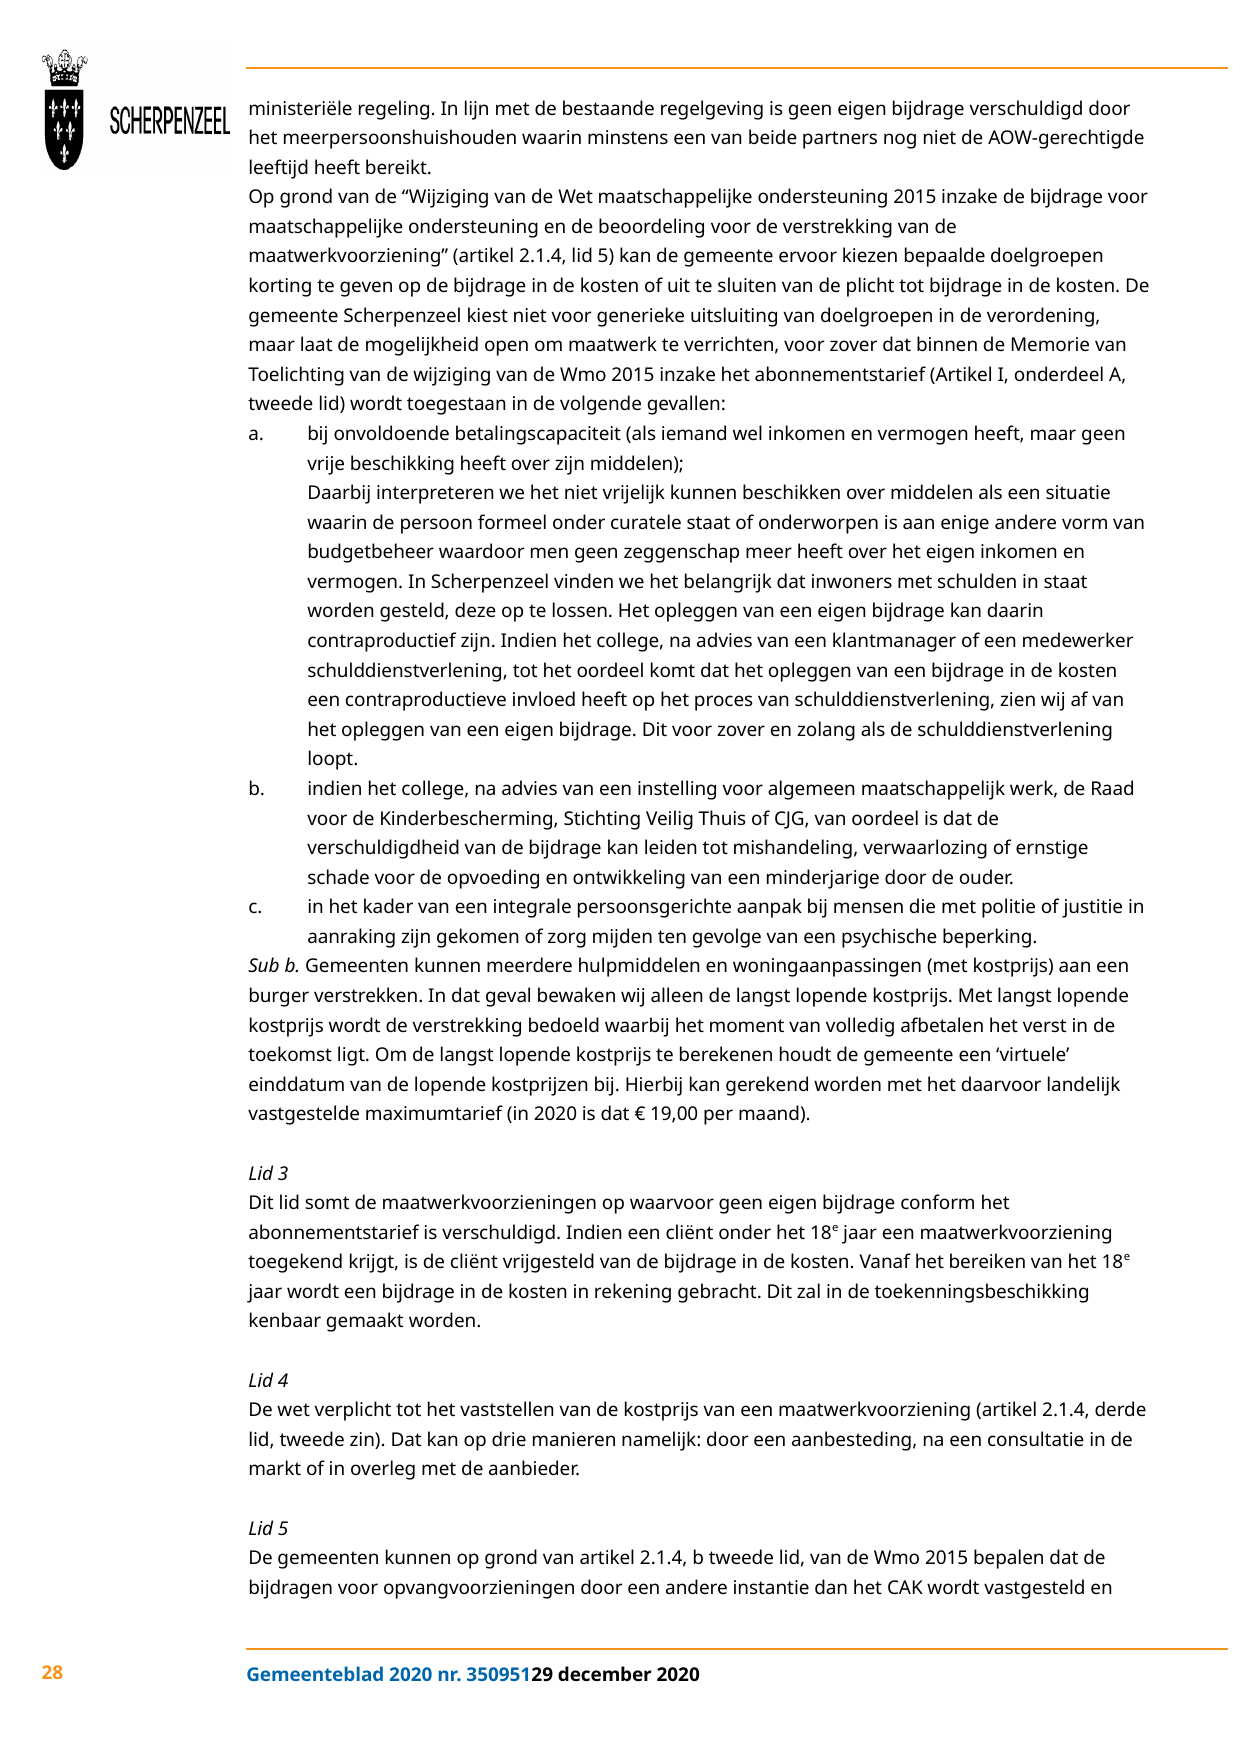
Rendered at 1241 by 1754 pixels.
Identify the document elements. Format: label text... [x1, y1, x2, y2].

text Lid 3 [248, 1160, 1152, 1186]
text De gemeenten kunnen op grond van artikel 2.1.4, b tweede lid, van de Wmo 2015 bepalen dat de bijdragen voor opvangvoorzieningen door een andere instantie dan het CAK wordt vastgesteld en [248, 1544, 1152, 1600]
list Daarbij interpreteren we het niet vrijelijk kunnen beschikken over middelen als een situatie waarin de persoon formeel onder curatele staat of onderworpen is aan enige andere vorm van budgetbeheer waardoor men geen zeggenschap meer heeft over het eigen inkomen en vermogen. In Scherpenzeel vinden we het belangrijk dat inwoners met schulden in staat worden gesteld, deze op te lossen. Het opleggen van een eigen bijdrage kan daarin contraproductief zijn. Indien het college, na advies van een klantmanager of een medewerker schulddienstverlening, tot het oordeel komt dat het opleggen van een bijdrage in de kosten een contraproductieve invloed heeft op het proces van schulddienstverlening, zien wij af van het opleggen van een eigen bijdrage. Dit voor zover en zolang als de schulddienstverlening loopt. [248, 479, 1152, 771]
text Sub b. Gemeenten kunnen meerdere hulpmiddelen en woningaanpassingen (met kostprijs) aan een burger verstrekken. In dat geval bewaken wij alleen de langst lopende kostprijs. Met langst lopende kostprijs wordt de verstrekking bedoeld waarbij het moment van volledig afbetalen het verst in de toekomst ligt. Om de langst lopende kostprijs te berekenen houdt de gemeente een ‘virtuele’ einddatum van de lopende kostprijzen bij. Hierbij kan gerekend worden met het daarvoor landelijk vastgestelde maximumtarief (in 2020 is dat € 19,00 per maand). [248, 953, 1152, 1126]
list bij onvoldoende betalingscapaciteit (als iemand wel inkomen en vermogen heeft, maar geen vrije beschikking heeft over zijn middelen); [248, 420, 1152, 476]
text ministeriële regeling. In lijn met de bestaande regelgeving is geen eigen bijdrage verschuldigd door het meerpersoonshuishouden waarin minstens een van beide partners nog niet de AOW-gerechtigde leeftijd heeft bereikt. [248, 95, 1152, 180]
list in het kader van een integrale persoonsgerichte aanpak bij mensen die met politie of justitie in aanraking zijn gekomen of zorg mijden ten gevolge van een psychische beperking. [248, 893, 1152, 949]
text Lid 4 [248, 1367, 1152, 1393]
text Dit lid somt de maatwerkvoorzieningen op waarvoor geen eigen bijdrage conform het abonnementstarief is verschuldigd. Indien een cliënt onder het 18e jaar een maatwerkvoorziening toegekend krijgt, is de cliënt vrijgesteld van de bijdrage in de kosten. Vanaf het bereiken van het 18e jaar wordt een bijdrage in de kosten in rekening gebracht. Dit zal in de toekenningsbeschikking kenbaar gemaakt worden. [248, 1189, 1152, 1333]
list indien het college, na advies van een instelling voor algemeen maatschappelijk werk, de Raad voor de Kinderbescherming, Stichting Veilig Thuis of CJG, van oordeel is dat de verschuldigdheid van de bijdrage kan leiden tot mishandeling, verwaarlozing of ernstige schade voor de opvoeding en ontwikkeling van een minderjarige door de ouder. [248, 775, 1152, 890]
text Op grond van de “Wijziging van de Wet maatschappelijke ondersteuning 2015 inzake de bijdrage voor maatschappelijke ondersteuning en de beoordeling voor de verstrekking van de maatwerkvoorziening” (artikel 2.1.4, lid 5) kan de gemeente ervoor kiezen bepaalde doelgroepen korting te geven op de bijdrage in de kosten of uit te sluiten van de plicht tot bijdrage in de kosten. De gemeente Scherpenzeel kiest niet voor generieke uitsluiting van doelgroepen in de verordening, maar laat de mogelijkheid open om maatwerk te verrichten, voor zover dat binnen de Memorie van Toelichting van de wijziging van de Wmo 2015 inzake het abonnementstarief (Artikel I, onderdeel A, tweede lid) wordt toegestaan in de volgende gevallen: [248, 183, 1152, 416]
text Lid 5 [248, 1515, 1152, 1541]
picture [41, 47, 231, 172]
text De wet verplicht tot het vaststellen van de kostprijs van een maatwerkvoorziening (artikel 2.1.4, derde lid, tweede zin). Dat kan op drie manieren namelijk: door een aanbesteding, na een consultatie in de markt of in overleg met de aanbieder. [248, 1396, 1152, 1481]
